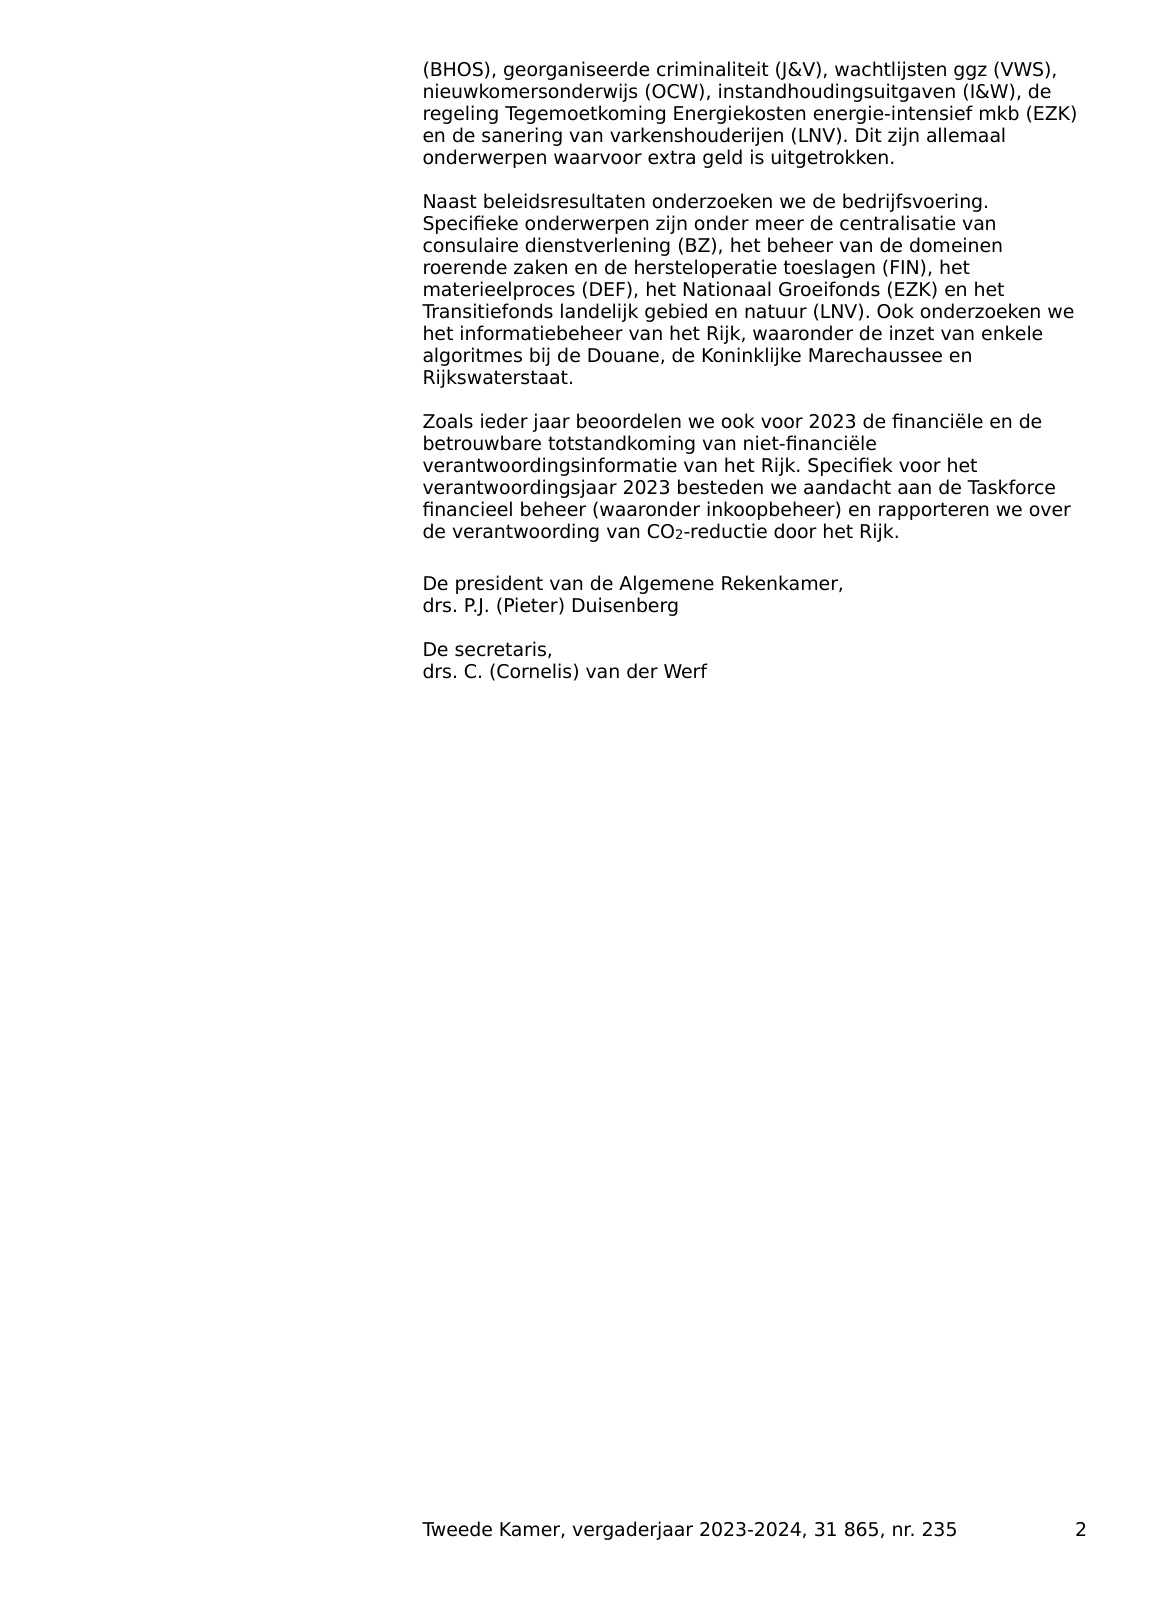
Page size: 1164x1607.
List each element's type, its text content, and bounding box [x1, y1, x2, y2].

text De secretaris, drs. C. (Cornelis) van der Werf [422, 639, 1087, 683]
text De president van de Algemene Rekenkamer, drs. P.J. (Pieter) Duisenberg [422, 573, 1087, 617]
text Naast beleidsresultaten onderzoeken we de bedrijfsvoering. Specifieke onderwerpen zijn onder meer de centralisatie van consulaire dienstverlening (BZ), het beheer van de domeinen roerende zaken en de hersteloperatie toeslagen (FIN), het materieelproces (DEF), het Nationaal Groeifonds (EZK) en het Transitiefonds landelijk gebied en natuur (LNV). Ook onderzoeken we het informatiebeheer van het Rijk, waaronder de inzet van enkele algoritmes bij de Douane, de Koninklijke Marechaussee en Rijkswaterstaat. [422, 191, 1087, 389]
text (BHOS), georganiseerde criminaliteit (J&V), wachtlijsten ggz (VWS), nieuwkomersonderwijs (OCW), instandhoudingsuitgaven (I&W), de regeling Tegemoetkoming Energiekosten energie-intensief mkb (EZK) en de sanering van varkenshouderijen (LNV). Dit zijn allemaal onderwerpen waarvoor extra geld is uitgetrokken. [422, 59, 1087, 169]
text Zoals ieder jaar beoordelen we ook voor 2023 de financiële en de betrouwbare totstandkoming van niet-financiële verantwoordingsinformatie van het Rijk. Specifiek voor het verantwoordingsjaar 2023 besteden we aandacht aan de Taskforce financieel beheer (waaronder inkoopbeheer) en rapporteren we over de verantwoording van CO2-reductie door het Rijk. [422, 411, 1087, 543]
